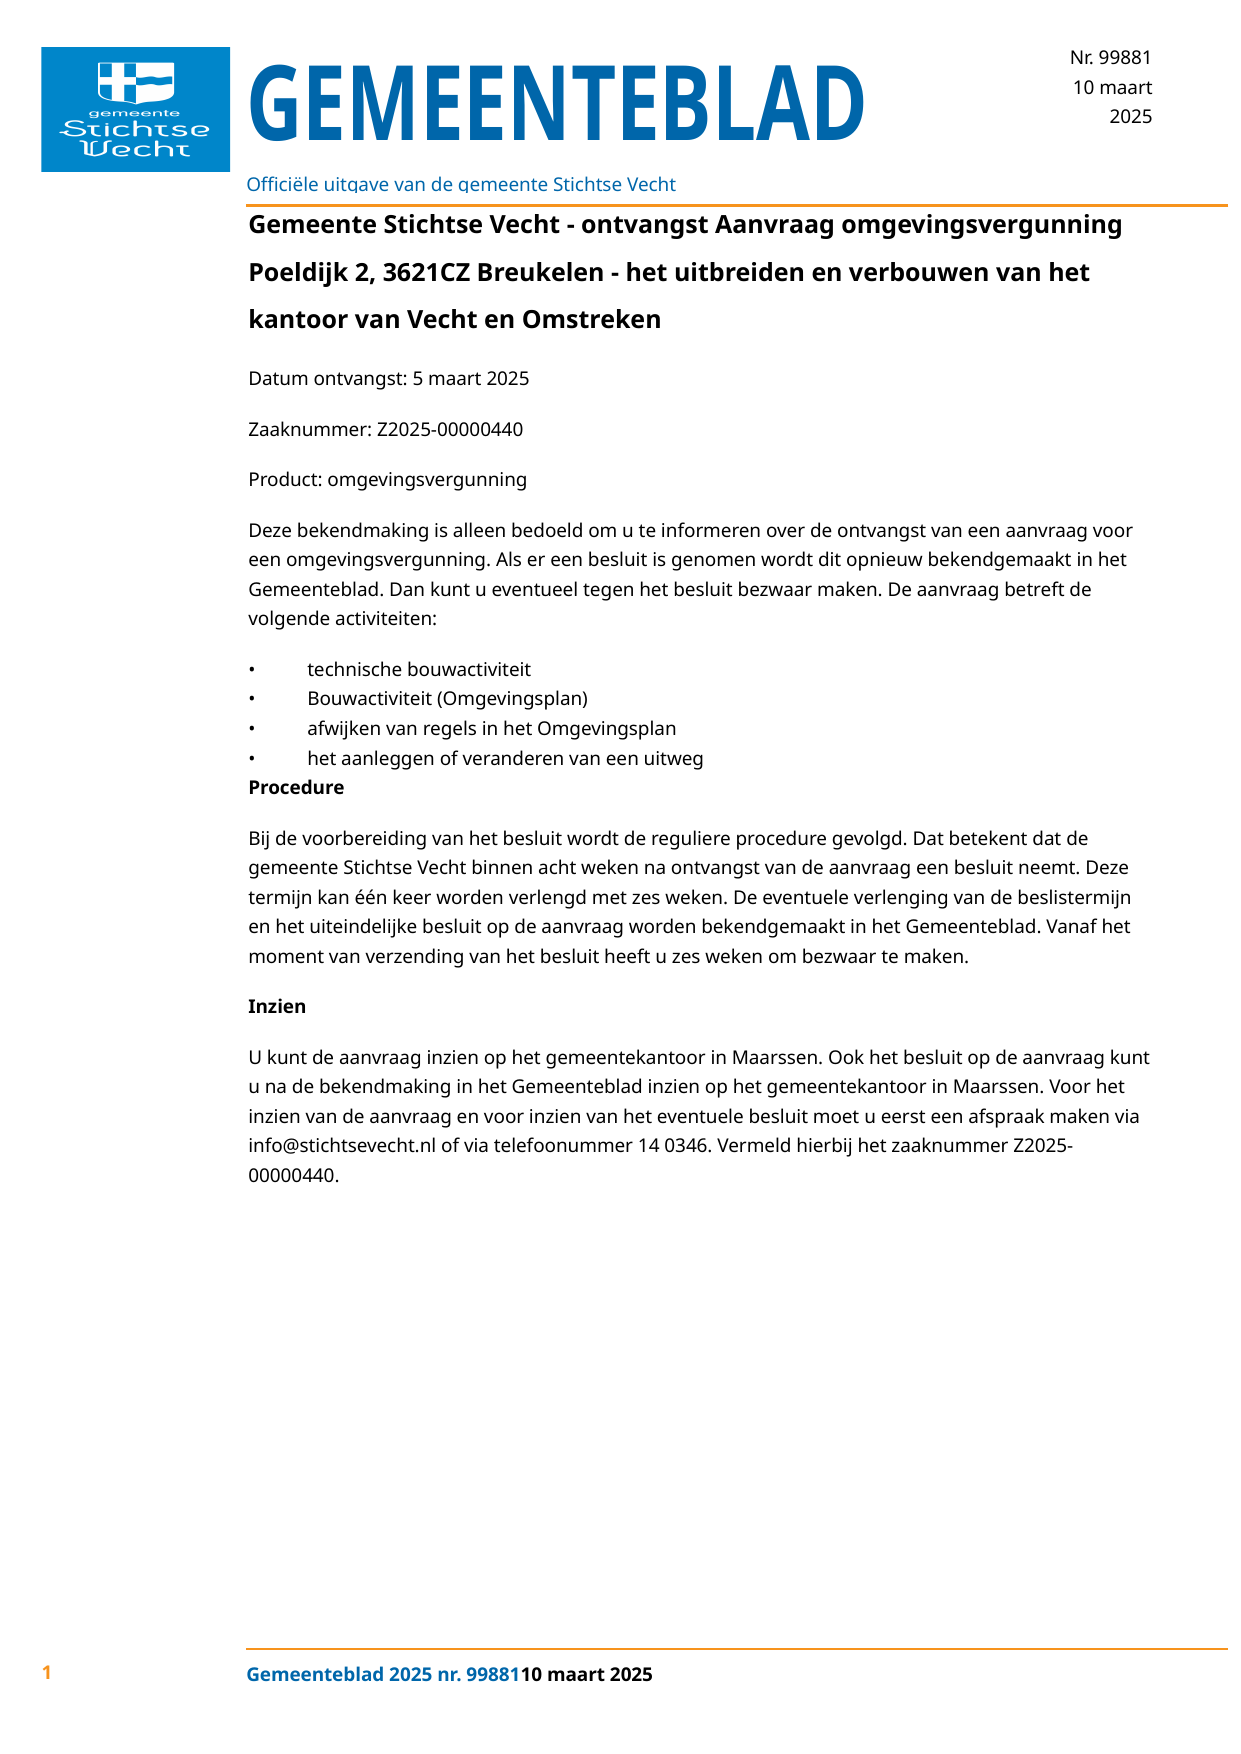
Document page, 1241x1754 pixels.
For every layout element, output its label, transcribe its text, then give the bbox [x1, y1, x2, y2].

text Product: omgevingsvergunning [248, 466, 1152, 492]
list Bouwactiviteit (Omgevingsplan) [248, 686, 1152, 711]
text Zaaknummer: Z2025-00000440 [248, 416, 1152, 442]
text Deze bekendmaking is alleen bedoeld om u te informeren over de ontvangst van een aanvraag voor een omgevingsvergunning. Als er een besluit is genomen wordt dit opnieuw bekendgemaakt in het Gemeenteblad. Dan kunt u eventueel tegen het besluit bezwaar maken. De aanvraag betreft de volgende activiteiten: [248, 517, 1152, 631]
list technische bouwactiviteit [248, 656, 1152, 682]
text Procedure [248, 774, 1152, 800]
text Datum ontvangst: 5 maart 2025 [248, 366, 1152, 391]
text Inzien [248, 993, 1152, 1019]
picture [99, 63, 135, 101]
text U kunt de aanvraag inzien op het gemeentekantoor in Maarssen. Ook het besluit op de aanvraag kunt u na de bekendmaking in het Gemeenteblad inzien op het gemeentekantoor in Maarssen. Voor het inzien van de aanvraag en voor inzien van het eventuele besluit moet u eerst een afspraak maken via info@stichtsevecht.nl of via telefoonummer 14 0346. Vermeld hierbij het zaaknummer Z2025-00000440. [248, 1044, 1152, 1188]
list het aanleggen of veranderen van een uitweg [248, 745, 1152, 770]
picture [137, 63, 174, 103]
text Bij de voorbereiding van het besluit wordt de reguliere procedure gevolgd. Dat betekent dat de gemeente Stichtse Vecht binnen acht weken na ontvangst van de aanvraag een besluit neemt. Deze termijn kan één keer worden verlengd met zes weken. De eventuele verlenging van de beslistermijn en het uiteindelijke besluit op de aanvraag worden bekendgemaakt in het Gemeenteblad. Vanaf het moment van verzending van het besluit heeft u zes weken om bezwaar te maken. [248, 825, 1152, 969]
list afwijken van regels in het Omgevingsplan [248, 715, 1152, 741]
text Gemeente Stichtse Vecht - ontvangst Aanvraag omgevingsvergunning Poeldijk 2, 3621CZ Breukelen - het uitbreiden en verbouwen van het kantoor van Vecht en Omstreken [248, 207, 1152, 336]
